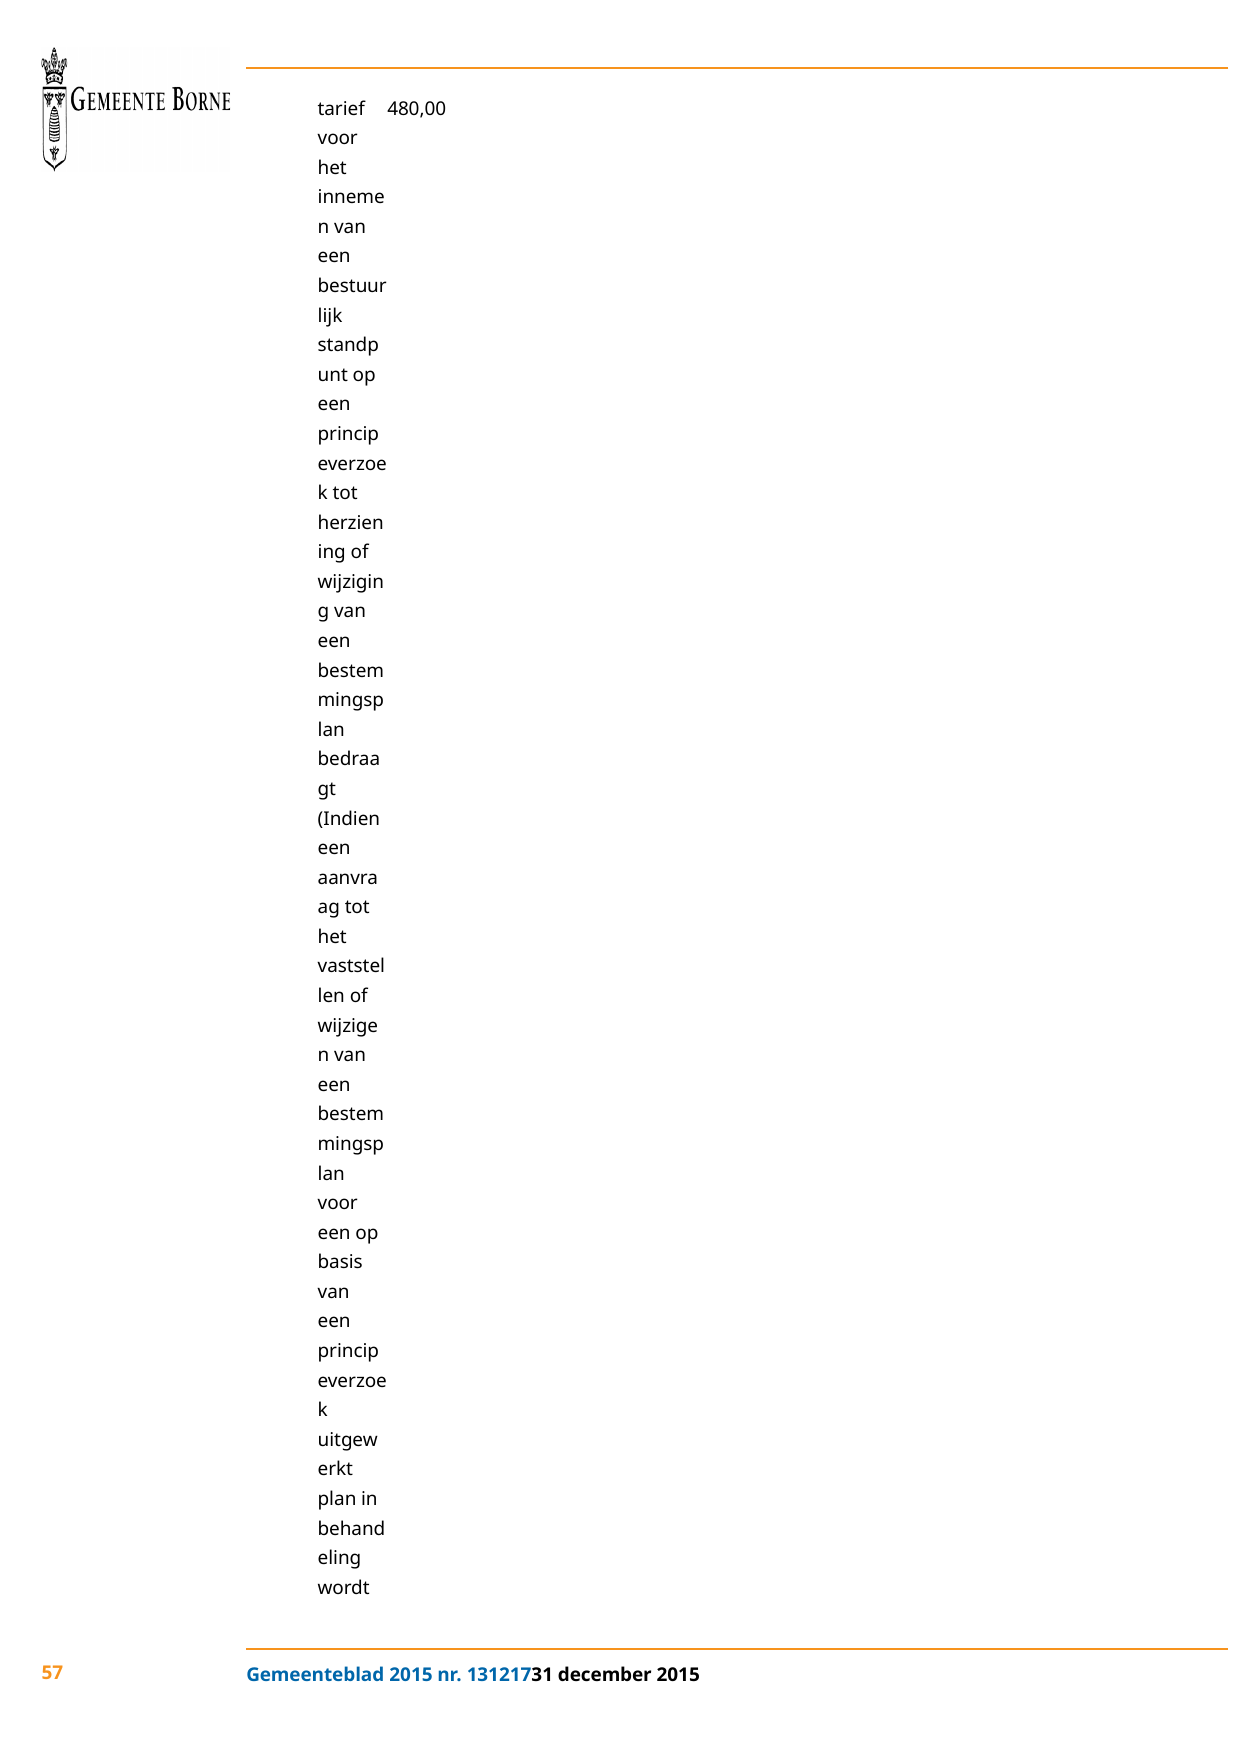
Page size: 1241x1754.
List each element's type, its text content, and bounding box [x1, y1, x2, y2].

table_cell [804, 95, 873, 1600]
table_cell [943, 95, 1013, 1600]
table_cell [665, 95, 734, 1600]
table_cell [456, 95, 526, 1600]
table_cell [526, 95, 596, 1600]
picture [41, 47, 231, 172]
table_cell tarief voor het innemen van een bestuurlijk standpunt op een principeverzoek tot herziening of wijziging van een bestemmingsplan bedraagt (Indien een aanvraag tot het vaststellen of wijzigen van een bestemmingsplan voor een op basis van een principeverzoek uitgewerkt plan in behandeling wordt [318, 95, 387, 1600]
table_cell 480,00 [387, 95, 456, 1600]
table_cell [596, 95, 665, 1600]
table_cell [1013, 95, 1082, 1600]
table_cell [874, 95, 943, 1600]
table_cell [248, 95, 317, 1600]
table_cell [735, 95, 804, 1600]
table_cell [1082, 95, 1152, 1600]
